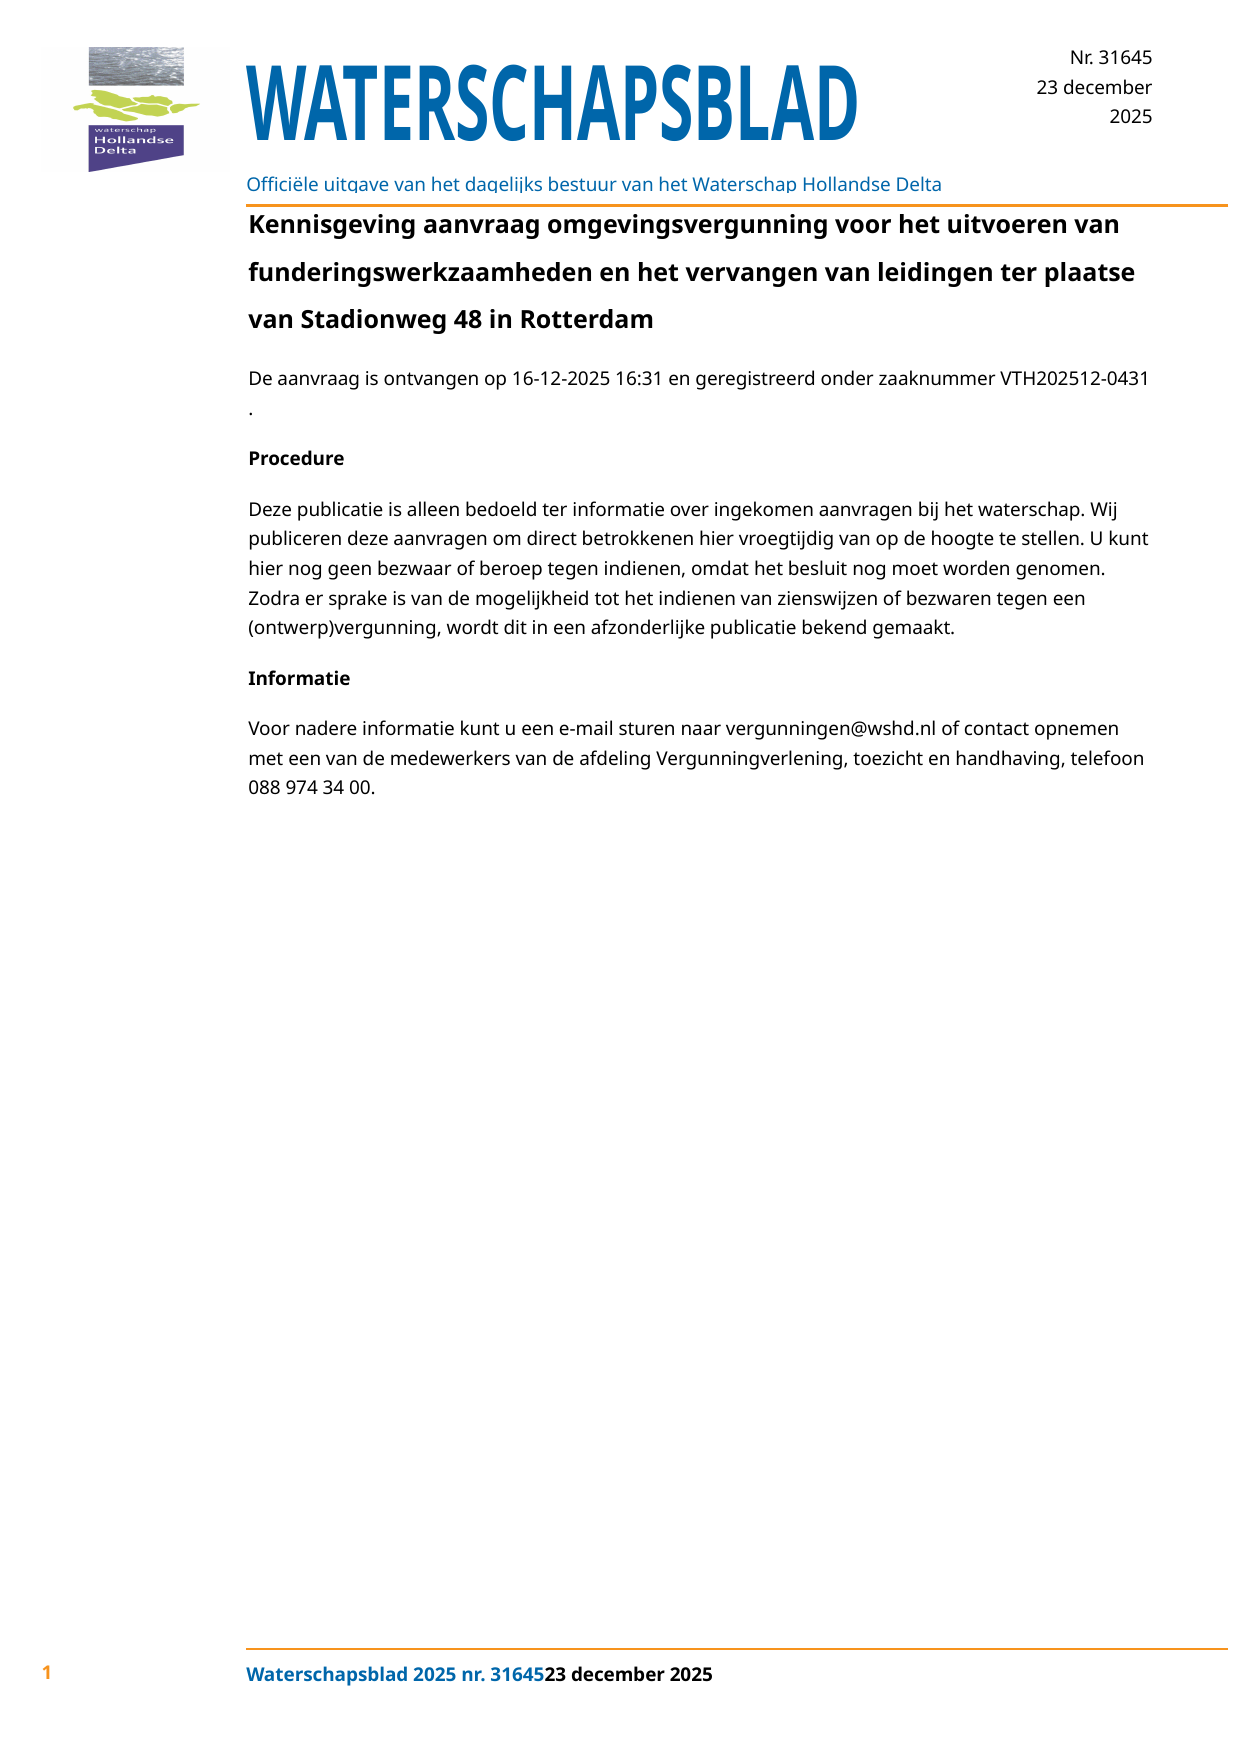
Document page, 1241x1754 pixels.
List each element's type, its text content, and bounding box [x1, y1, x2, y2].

text Deze publicatie is alleen bedoeld ter informatie over ingekomen aanvragen bij het waterschap. Wij publiceren deze aanvragen om direct betrokkenen hier vroegtijdig van op de hoogte te stellen. U kunt hier nog geen bezwaar of beroep tegen indienen, omdat het besluit nog moet worden genomen. Zodra er sprake is van de mogelijkheid tot het indienen van zienswijzen of bezwaren tegen een (ontwerp)vergunning, wordt dit in een afzonderlijke publicatie bekend gemaakt. [248, 496, 1152, 640]
text Procedure [248, 446, 1152, 471]
text Kennisgeving aanvraag omgevingsvergunning voor het uitvoeren van funderingswerkzaamheden en het vervangen van leidingen ter plaatse van Stadionweg 48 in Rotterdam [248, 207, 1152, 336]
picture [41, 47, 231, 172]
text Informatie [248, 665, 1152, 690]
text De aanvraag is ontvangen op 16-12-2025 16:31 en geregistreerd onder zaaknummer VTH202512-0431 . [248, 366, 1152, 421]
text Voor nadere informatie kunt u een e-mail sturen naar vergunningen@wshd.nl of contact opnemen met een van de medewerkers van de afdeling Vergunningverlening, toezicht en handhaving, telefoon 088 974 34 00. [248, 715, 1152, 800]
